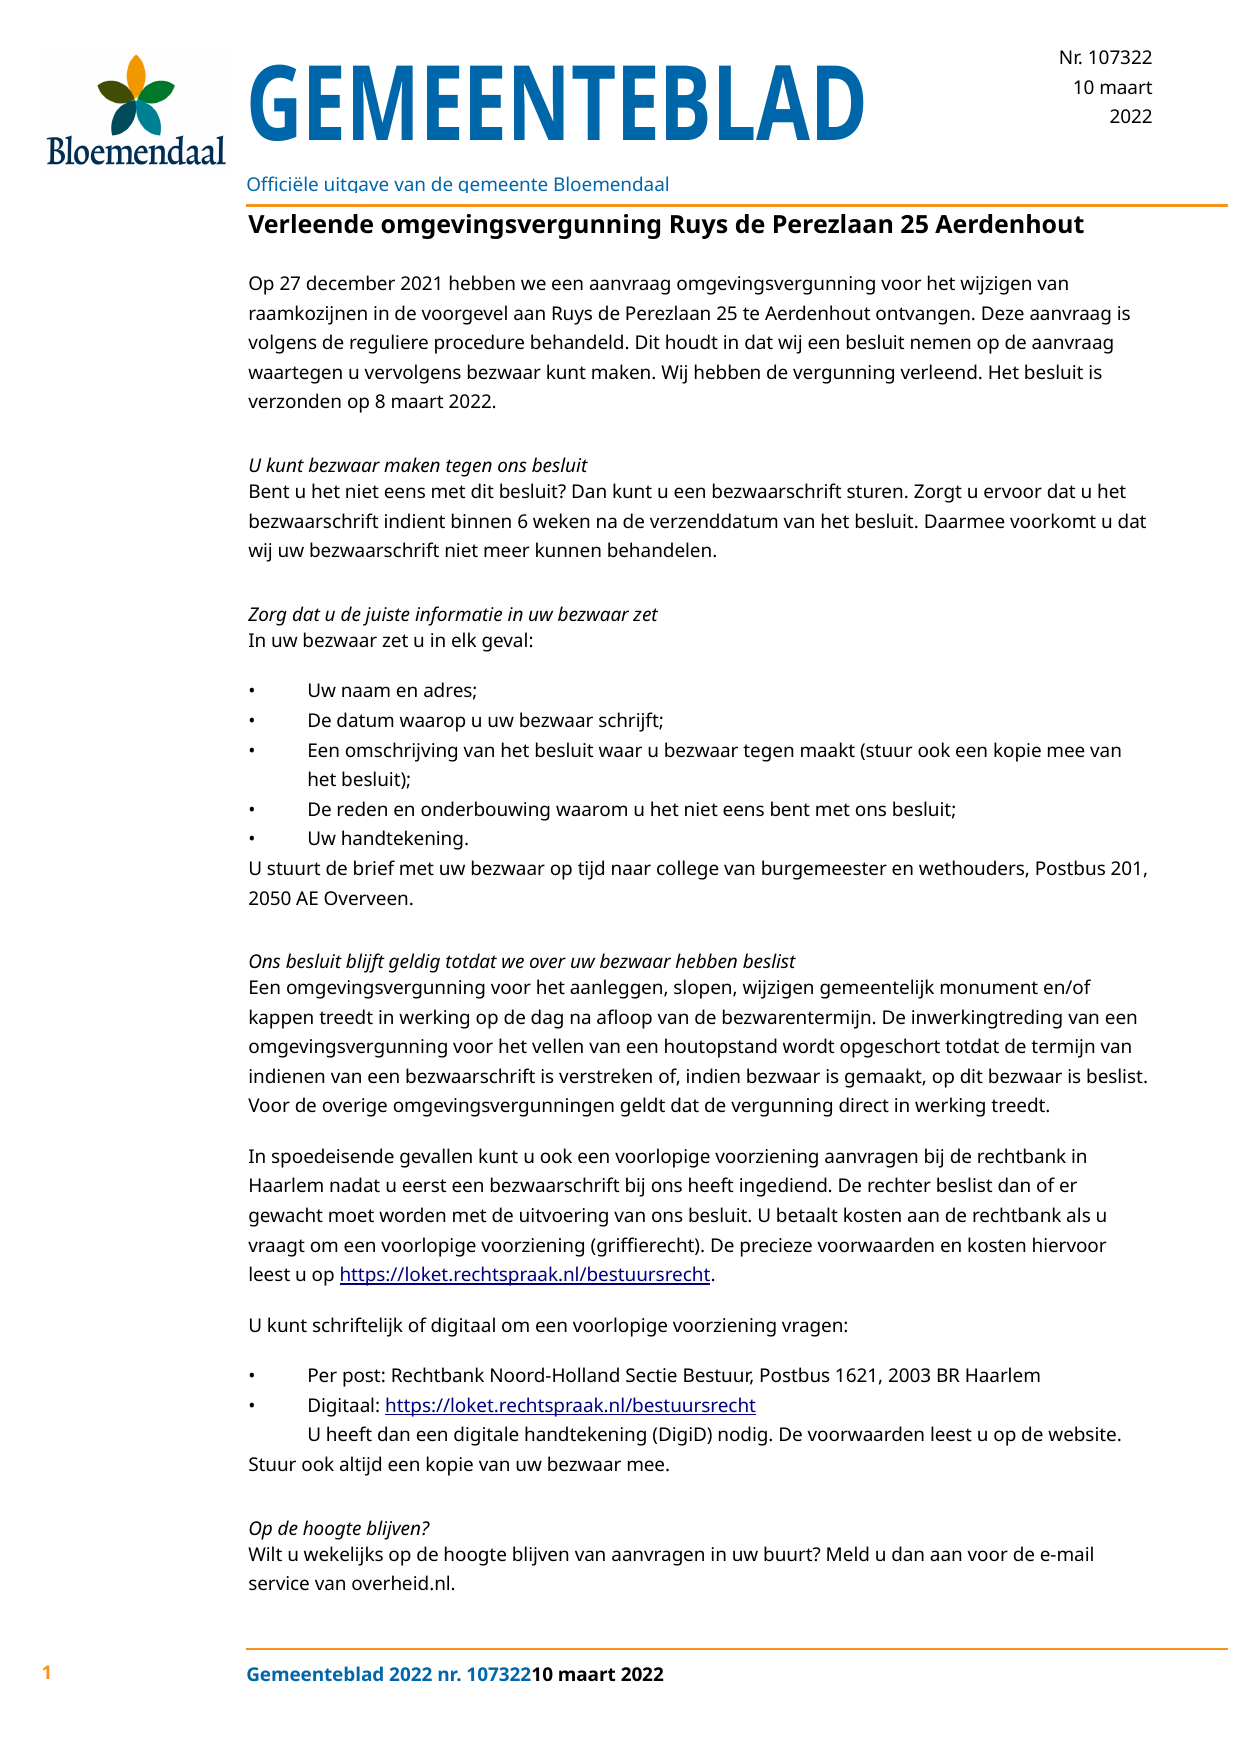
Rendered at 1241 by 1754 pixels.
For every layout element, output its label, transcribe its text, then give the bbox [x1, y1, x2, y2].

text Op de hoogte blijven? [248, 1515, 1152, 1541]
text Ons besluit blijft geldig totdat we over uw bezwaar hebben beslist [248, 949, 1152, 974]
list De reden en onderbouwing waarom u het niet eens bent met ons besluit; [248, 796, 1152, 822]
text In uw bezwaar zet u in elk geval: [248, 627, 1152, 653]
text Zorg dat u de juiste informatie in uw bezwaar zet [248, 601, 1152, 627]
text U stuurt de brief met uw bezwaar op tijd naar college van burgemeester en wethouders, Postbus 201, 2050 AE Overveen. [248, 855, 1152, 910]
list Uw handtekening. [248, 826, 1152, 851]
list Uw naam en adres; [248, 678, 1152, 703]
text Stuur ook altijd een kopie van uw bezwaar mee. [248, 1451, 1152, 1477]
text U kunt schriftelijk of digitaal om een voorlopige voorziening vragen: [248, 1312, 1152, 1338]
text U kunt bezwaar maken tegen ons besluit [248, 453, 1152, 478]
text Bent u het niet eens met dit besluit? Dan kunt u een bezwaarschrift sturen. Zorgt u ervoor dat u het bezwaarschrift indient binnen 6 weken na de verzenddatum van het besluit. Daarmee voorkomt u dat wij uw bezwaarschrift niet meer kunnen behandelen. [248, 478, 1152, 563]
list De datum waarop u uw bezwaar schrijft; [248, 707, 1152, 733]
list Een omschrijving van het besluit waar u bezwaar tegen maakt (stuur ook een kopie mee van het besluit); [248, 737, 1152, 792]
picture [41, 47, 231, 172]
text In spoedeisende gevallen kunt u ook een voorlopige voorziening aanvragen bij de rechtbank in Haarlem nadat u eerst een bezwaarschrift bij ons heeft ingediend. De rechter beslist dan of er gewacht moet worden met de uitvoering van ons besluit. U betaalt kosten aan de rechtbank als u vraagt om een voorlopige voorziening (griffierecht). De precieze voorwaarden en kosten hiervoor leest u op https://loket.rechtspraak.nl/bestuursrecht. [248, 1143, 1152, 1287]
text Een omgevingsvergunning voor het aanleggen, slopen, wijzigen gemeentelijk monument en/of kappen treedt in werking op de dag na afloop van de bezwarentermijn. De inwerkingtreding van een omgevingsvergunning voor het vellen van een houtopstand wordt opgeschort totdat de termijn van indienen van een bezwaarschrift is verstreken of, indien bezwaar is gemaakt, op dit bezwaar is beslist. Voor de overige omgevingsvergunningen geldt dat de vergunning direct in werking treedt. [248, 974, 1152, 1118]
list U heeft dan een digitale handtekening (DigiD) nodig. De voorwaarden leest u op de website. [248, 1421, 1152, 1447]
list Digitaal: https://loket.rechtspraak.nl/bestuursrecht [248, 1392, 1152, 1418]
text Op 27 december 2021 hebben we een aanvraag omgevingsvergunning voor het wijzigen van raamkozijnen in de voorgevel aan Ruys de Perezlaan 25 te Aerdenhout ontvangen. Deze aanvraag is volgens de reguliere procedure behandeld. Dit houdt in dat wij een besluit nemen op de aanvraag waartegen u vervolgens bezwaar kunt maken. Wij hebben de vergunning verleend. Het besluit is verzonden op 8 maart 2022. [248, 270, 1152, 414]
text Verleende omgevingsvergunning Ruys de Perezlaan 25 Aerdenhout [248, 207, 1152, 241]
list Per post: Rechtbank Noord-Holland Sectie Bestuur, Postbus 1621, 2003 BR Haarlem [248, 1362, 1152, 1388]
text Wilt u wekelijks op de hoogte blijven van aanvragen in uw buurt? Meld u dan aan voor de e-mail service van overheid.nl. [248, 1541, 1152, 1596]
